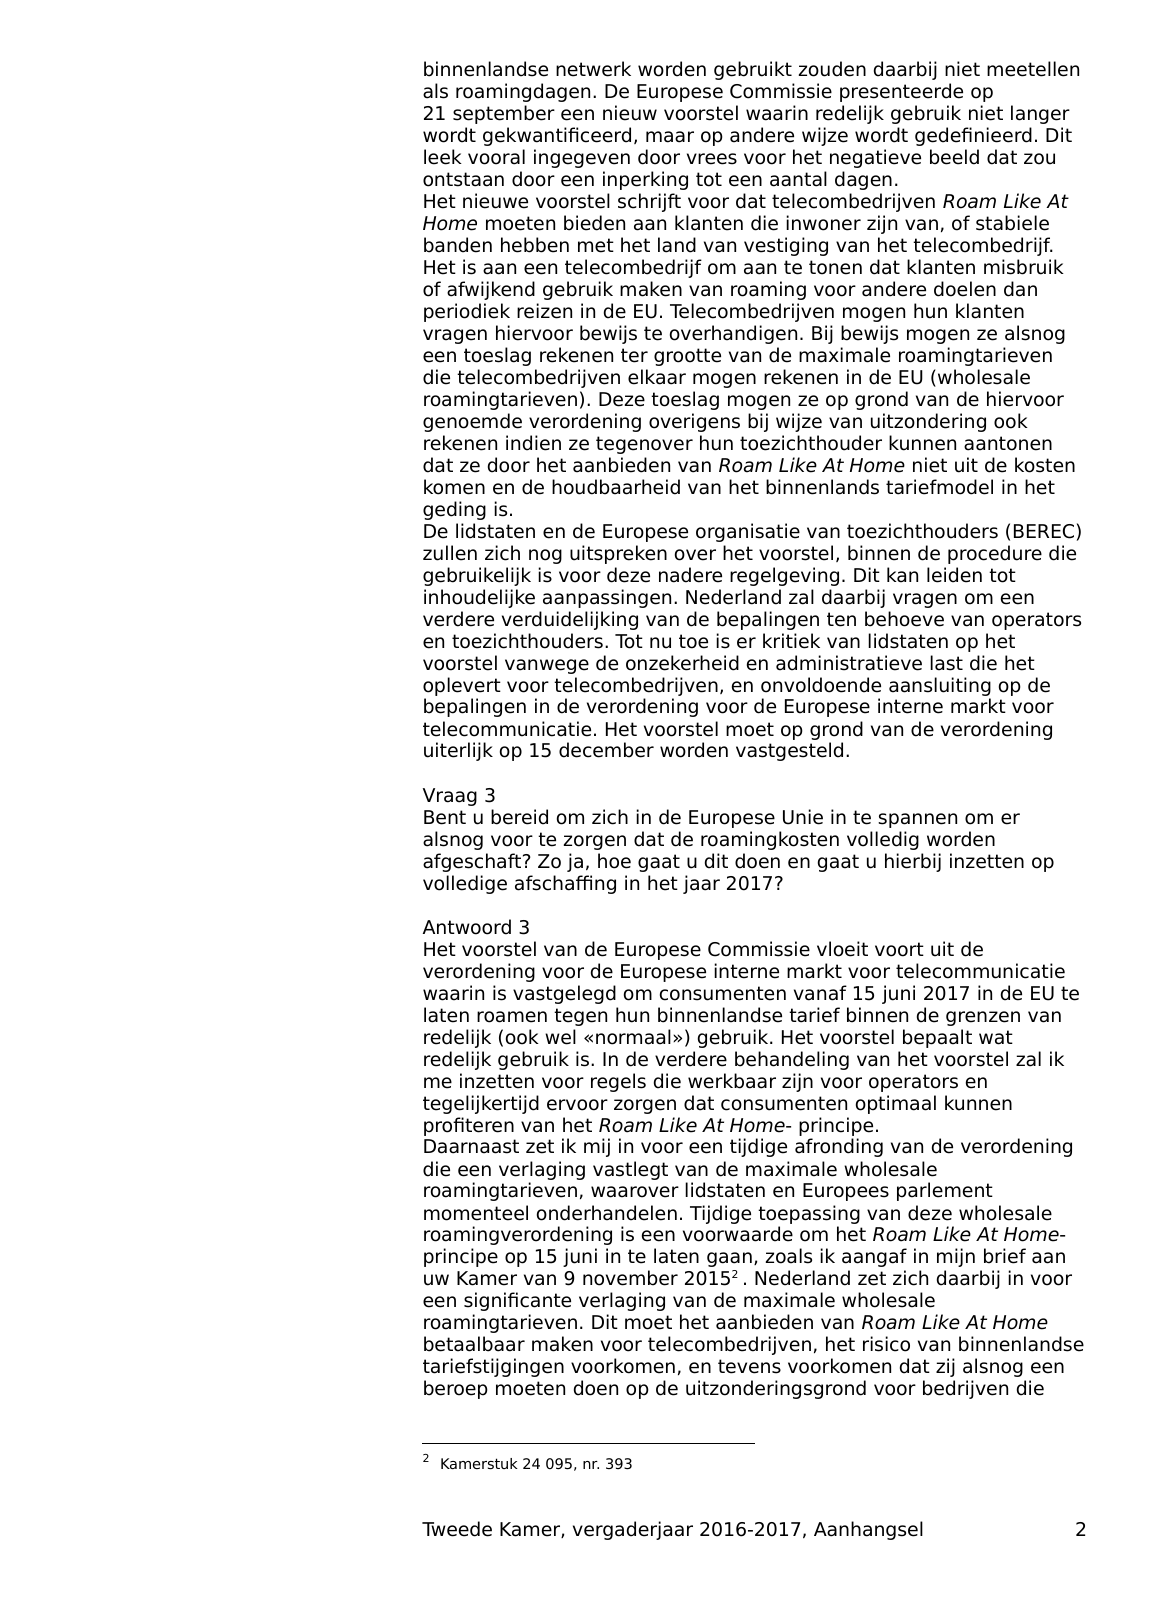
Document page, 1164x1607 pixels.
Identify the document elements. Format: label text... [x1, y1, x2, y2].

text binnenlandse netwerk worden gebruikt zouden daarbij niet meetellen als roamingdagen. De Europese Commissie presenteerde op 21 september een nieuw voorstel waarin redelijk gebruik niet langer wordt gekwantificeerd, maar op andere wijze wordt gedefinieerd. Dit leek vooral ingegeven door vrees voor het negatieve beeld dat zou ontstaan door een inperking tot een aantal dagen. [422, 59, 1087, 191]
text Het voorstel van de Europese Commissie vloeit voort uit de verordening voor de Europese interne markt voor telecommunicatie waarin is vastgelegd om consumenten vanaf 15 juni 2017 in de EU te laten roamen tegen hun binnenlandse tarief binnen de grenzen van redelijk (ook wel «normaal») gebruik. Het voorstel bepaalt wat redelijk gebruik is. In de verdere behandeling van het voorstel zal ik me inzetten voor regels die werkbaar zijn voor operators en tegelijkertijd ervoor zorgen dat consumenten optimaal kunnen profiteren van het Roam Like At Home- principe. [422, 939, 1087, 1136]
text Vraag 3 [422, 784, 1087, 807]
text Antwoord 3 [422, 917, 1087, 939]
text Daarnaast zet ik mij in voor een tijdige afronding van de verordening die een verlaging vastlegt van de maximale wholesale roamingtarieven, waarover lidstaten en Europees parlement momenteel onderhandelen. Tijdige toepassing van deze wholesale roamingverordening is een voorwaarde om het Roam Like At Home-principe op 15 juni in te laten gaan, zoals ik aangaf in mijn brief aan uw Kamer van 9 november 2015. Nederland zet zich daarbij in voor een significante verlaging van de maximale wholesale roamingtarieven. Dit moet het aanbieden van Roam Like At Home betaalbaar maken voor telecombedrijven, het risico van binnenlandse tariefstijgingen voorkomen, en tevens voorkomen dat zij alsnog een beroep moeten doen op de uitzonderingsgrond voor bedrijven die [422, 1136, 1087, 1400]
text De lidstaten en de Europese organisatie van toezichthouders (BEREC) zullen zich nog uitspreken over het voorstel, binnen de procedure die gebruikelijk is voor deze nadere regelgeving. Dit kan leiden tot inhoudelijke aanpassingen. Nederland zal daarbij vragen om een verdere verduidelijking van de bepalingen ten behoeve van operators en toezichthouders. Tot nu toe is er kritiek van lidstaten op het voorstel vanwege de onzekerheid en administratieve last die het oplevert voor telecombedrijven, en onvoldoende aansluiting op de bepalingen in de verordening voor de Europese interne markt voor telecommunicatie. Het voorstel moet op grond van de verordening uiterlijk op 15 december worden vastgesteld. [422, 521, 1087, 762]
text Bent u bereid om zich in de Europese Unie in te spannen om er alsnog voor te zorgen dat de roamingkosten volledig worden afgeschaft? Zo ja, hoe gaat u dit doen en gaat u hierbij inzetten op volledige afschaffing in het jaar 2017? [422, 807, 1087, 894]
text Kamerstuk 24 095, nr. 393 [422, 1452, 1087, 1474]
text Het nieuwe voorstel schrijft voor dat telecombedrijven Roam Like At Home moeten bieden aan klanten die inwoner zijn van, of stabiele banden hebben met het land van vestiging van het telecombedrijf. Het is aan een telecombedrijf om aan te tonen dat klanten misbruik of afwijkend gebruik maken van roaming voor andere doelen dan periodiek reizen in de EU. Telecombedrijven mogen hun klanten vragen hiervoor bewijs te overhandigen. Bij bewijs mogen ze alsnog een toeslag rekenen ter grootte van de maximale roamingtarieven die telecombedrijven elkaar mogen rekenen in de EU (wholesale roamingtarieven). Deze toeslag mogen ze op grond van de hiervoor genoemde verordening overigens bij wijze van uitzondering ook rekenen indien ze tegenover hun toezichthouder kunnen aantonen dat ze door het aanbieden van Roam Like At Home niet uit de kosten komen en de houdbaarheid van het binnenlands tariefmodel in het geding is. [422, 191, 1087, 521]
